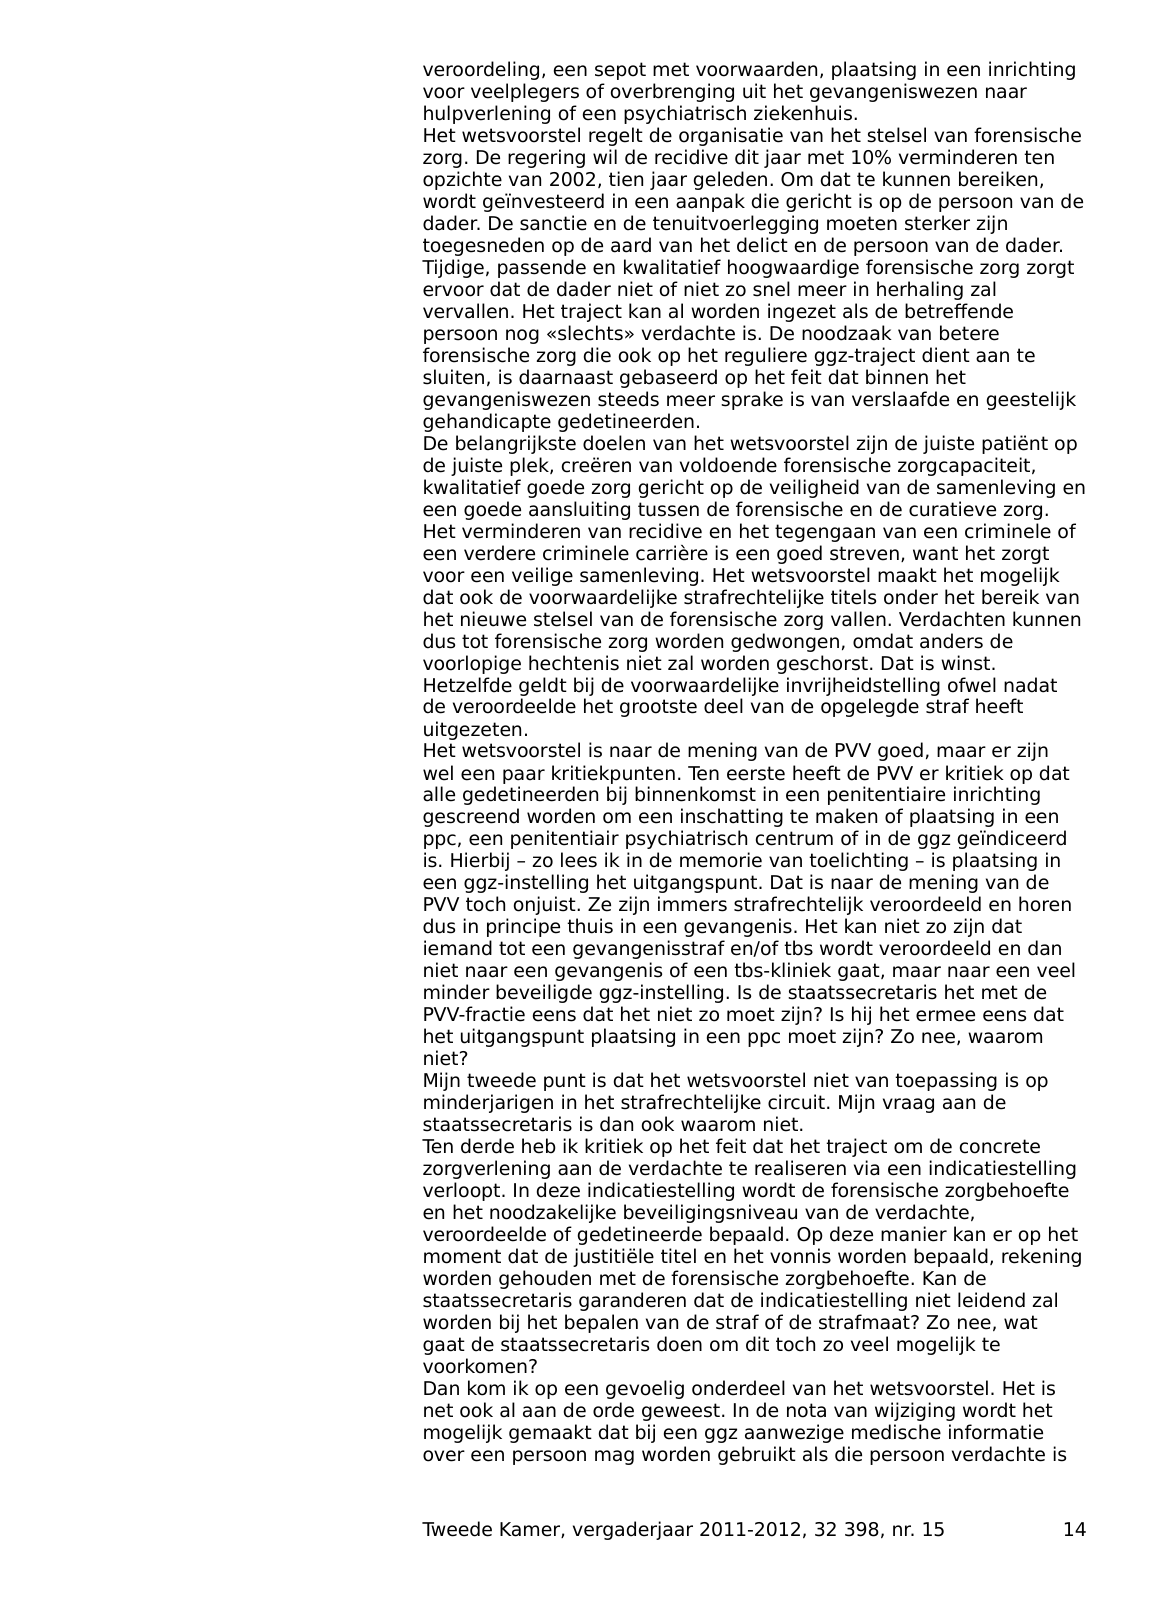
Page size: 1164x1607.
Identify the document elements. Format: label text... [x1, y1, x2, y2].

text De belangrijkste doelen van het wetsvoorstel zijn de juiste patiënt op de juiste plek, creëren van voldoende forensische zorgcapaciteit, kwalitatief goede zorg gericht op de veiligheid van de samenleving en een goede aansluiting tussen de forensische en de curatieve zorg. Het verminderen van recidive en het tegengaan van een criminele of een verdere criminele carrière is een goed streven, want het zorgt voor een veilige samenleving. Het wetsvoorstel maakt het mogelijk dat ook de voorwaardelijke strafrechtelijke titels onder het bereik van het nieuwe stelsel van de forensische zorg vallen. Verdachten kunnen dus tot forensische zorg worden gedwongen, omdat anders de voorlopige hechtenis niet zal worden geschorst. Dat is winst. Hetzelfde geldt bij de voorwaardelijke invrijheidstelling ofwel nadat de veroordeelde het grootste deel van de opgelegde straf heeft uitgezeten. [422, 433, 1087, 740]
text Dan kom ik op een gevoelig onderdeel van het wetsvoorstel. Het is net ook al aan de orde geweest. In de nota van wijziging wordt het mogelijk gemaakt dat bij een ggz aanwezige medische informatie over een persoon mag worden gebruikt als die persoon verdachte is [422, 1378, 1087, 1466]
text Ten derde heb ik kritiek op het feit dat het traject om de concrete zorgverlening aan de verdachte te realiseren via een indicatiestelling verloopt. In deze indicatiestelling wordt de forensische zorgbehoefte en het noodzakelijke beveiligingsniveau van de verdachte, veroordeelde of gedetineerde bepaald. Op deze manier kan er op het moment dat de justitiële titel en het vonnis worden bepaald, rekening worden gehouden met de forensische zorgbehoefte. Kan de staatssecretaris garanderen dat de indicatiestelling niet leidend zal worden bij het bepalen van de straf of de strafmaat? Zo nee, wat gaat de staatssecretaris doen om dit toch zo veel mogelijk te voorkomen? [422, 1136, 1087, 1378]
text Het wetsvoorstel regelt de organisatie van het stelsel van forensische zorg. De regering wil de recidive dit jaar met 10% verminderen ten opzichte van 2002, tien jaar geleden. Om dat te kunnen bereiken, wordt geïnvesteerd in een aanpak die gericht is op de persoon van de dader. De sanctie en de tenuitvoerlegging moeten sterker zijn toegesneden op de aard van het delict en de persoon van de dader. Tijdige, passende en kwalitatief hoogwaardige forensische zorg zorgt ervoor dat de dader niet of niet zo snel meer in herhaling zal vervallen. Het traject kan al worden ingezet als de betreffende persoon nog «slechts» verdachte is. De noodzaak van betere forensische zorg die ook op het reguliere ggz-traject dient aan te sluiten, is daarnaast gebaseerd op het feit dat binnen het gevangeniswezen steeds meer sprake is van verslaafde en geestelijk gehandicapte gedetineerden. [422, 125, 1087, 433]
text Mijn tweede punt is dat het wetsvoorstel niet van toepassing is op minderjarigen in het strafrechtelijke circuit. Mijn vraag aan de staatssecretaris is dan ook waarom niet. [422, 1070, 1087, 1136]
text veroordeling, een sepot met voorwaarden, plaatsing in een inrichting voor veelplegers of overbrenging uit het gevangeniswezen naar hulpverlening of een psychiatrisch ziekenhuis. [422, 59, 1087, 125]
text Het wetsvoorstel is naar de mening van de PVV goed, maar er zijn wel een paar kritiekpunten. Ten eerste heeft de PVV er kritiek op dat alle gedetineerden bij binnenkomst in een penitentiaire inrichting gescreend worden om een inschatting te maken of plaatsing in een ppc, een penitentiair psychiatrisch centrum of in de ggz geïndiceerd is. Hierbij – zo lees ik in de memorie van toelichting – is plaatsing in een ggz-instelling het uitgangspunt. Dat is naar de mening van de PVV toch onjuist. Ze zijn immers strafrechtelijk veroordeeld en horen dus in principe thuis in een gevangenis. Het kan niet zo zijn dat iemand tot een gevangenisstraf en/of tbs wordt veroordeeld en dan niet naar een gevangenis of een tbs-kliniek gaat, maar naar een veel minder beveiligde ggz-instelling. Is de staatssecretaris het met de PVV-fractie eens dat het niet zo moet zijn? Is hij het ermee eens dat het uitgangspunt plaatsing in een ppc moet zijn? Zo nee, waarom niet? [422, 740, 1087, 1070]
